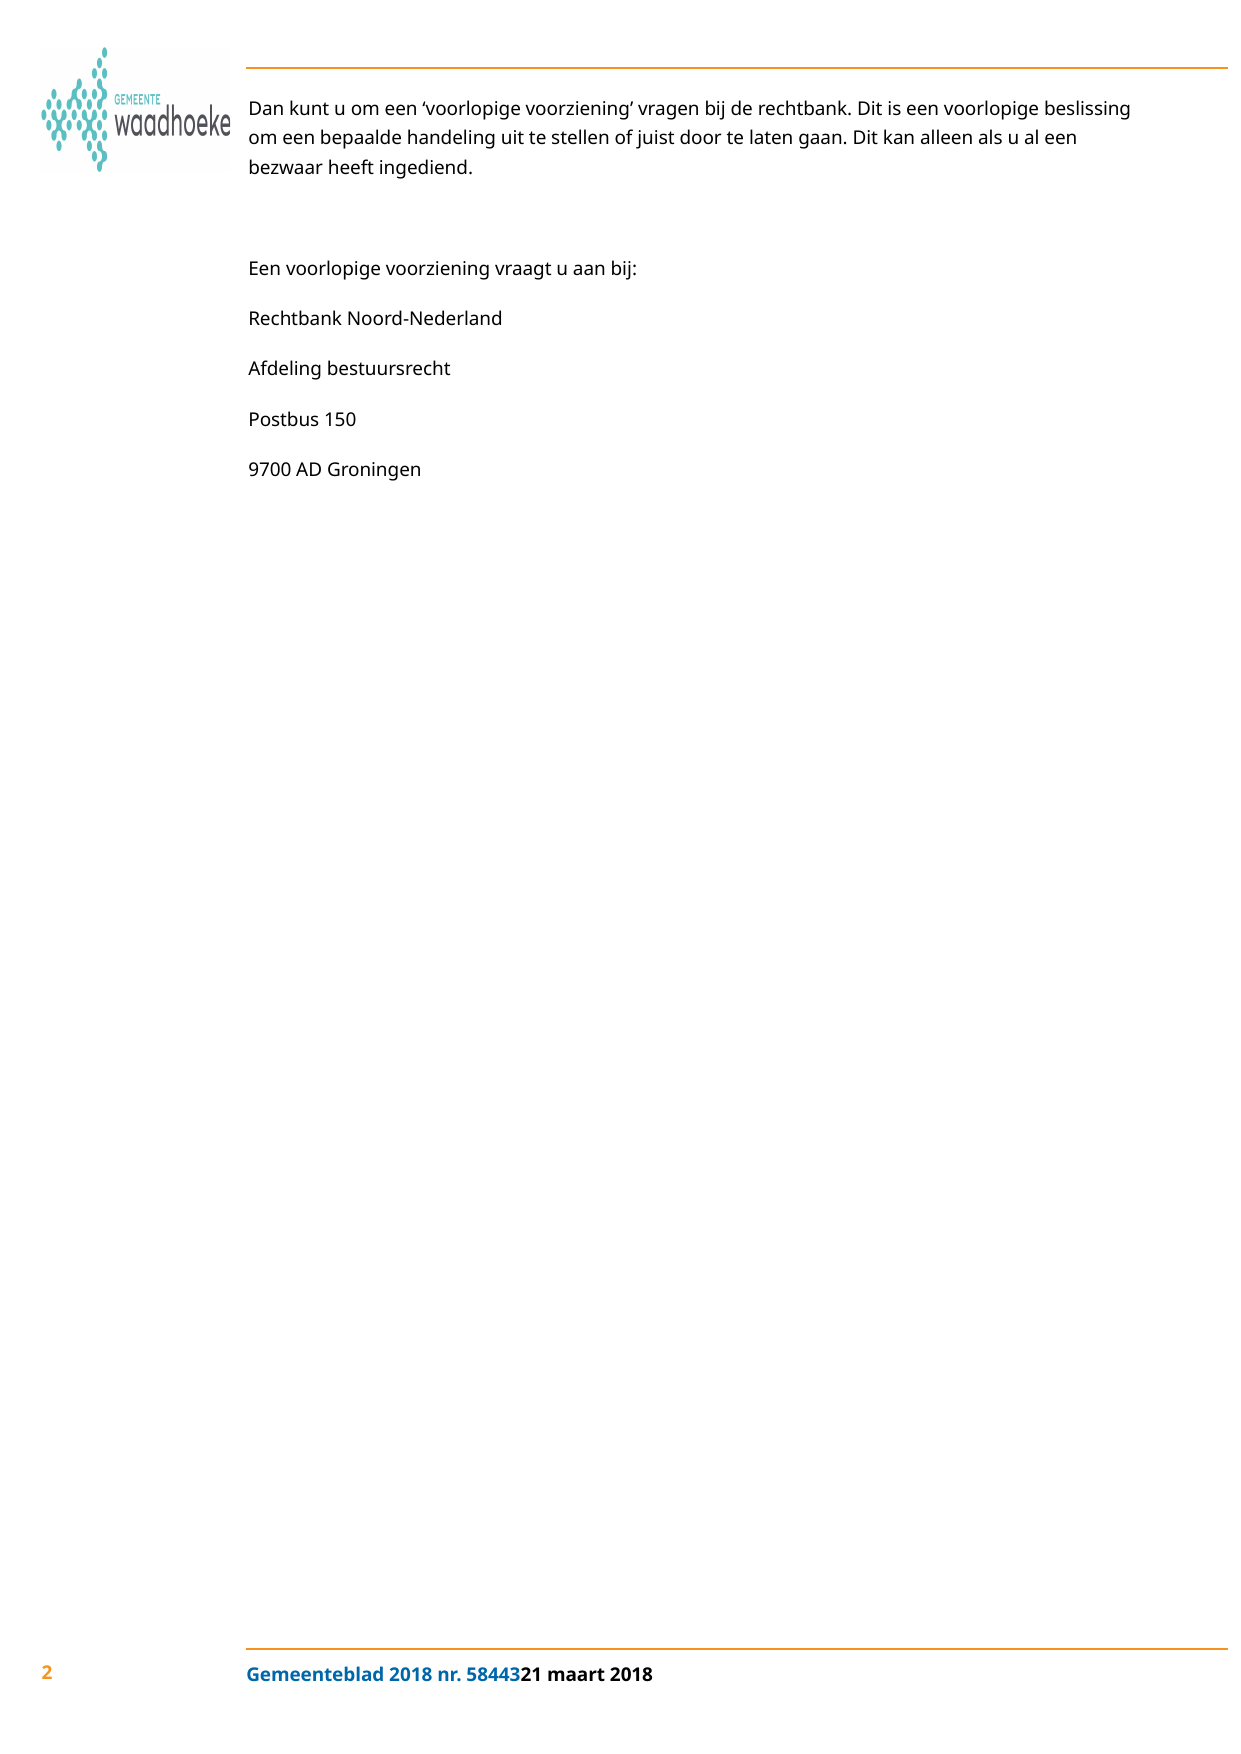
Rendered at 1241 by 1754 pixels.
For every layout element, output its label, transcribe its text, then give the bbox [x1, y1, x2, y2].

text Een voorlopige voorziening vraagt u aan bij: [248, 255, 1152, 281]
picture [41, 47, 231, 172]
text Afdeling bestuursrecht [248, 356, 1152, 381]
text Rechtbank Noord-Nederland [248, 305, 1152, 331]
text Postbus 150 [248, 406, 1152, 432]
text 9700 AD Groningen [248, 456, 1152, 482]
text Dan kunt u om een ‘voorlopige voorziening’ vragen bij de rechtbank. Dit is een voorlopige beslissing om een bepaalde handeling uit te stellen of juist door te laten gaan. Dit kan alleen als u al een bezwaar heeft ingediend. [248, 95, 1152, 180]
